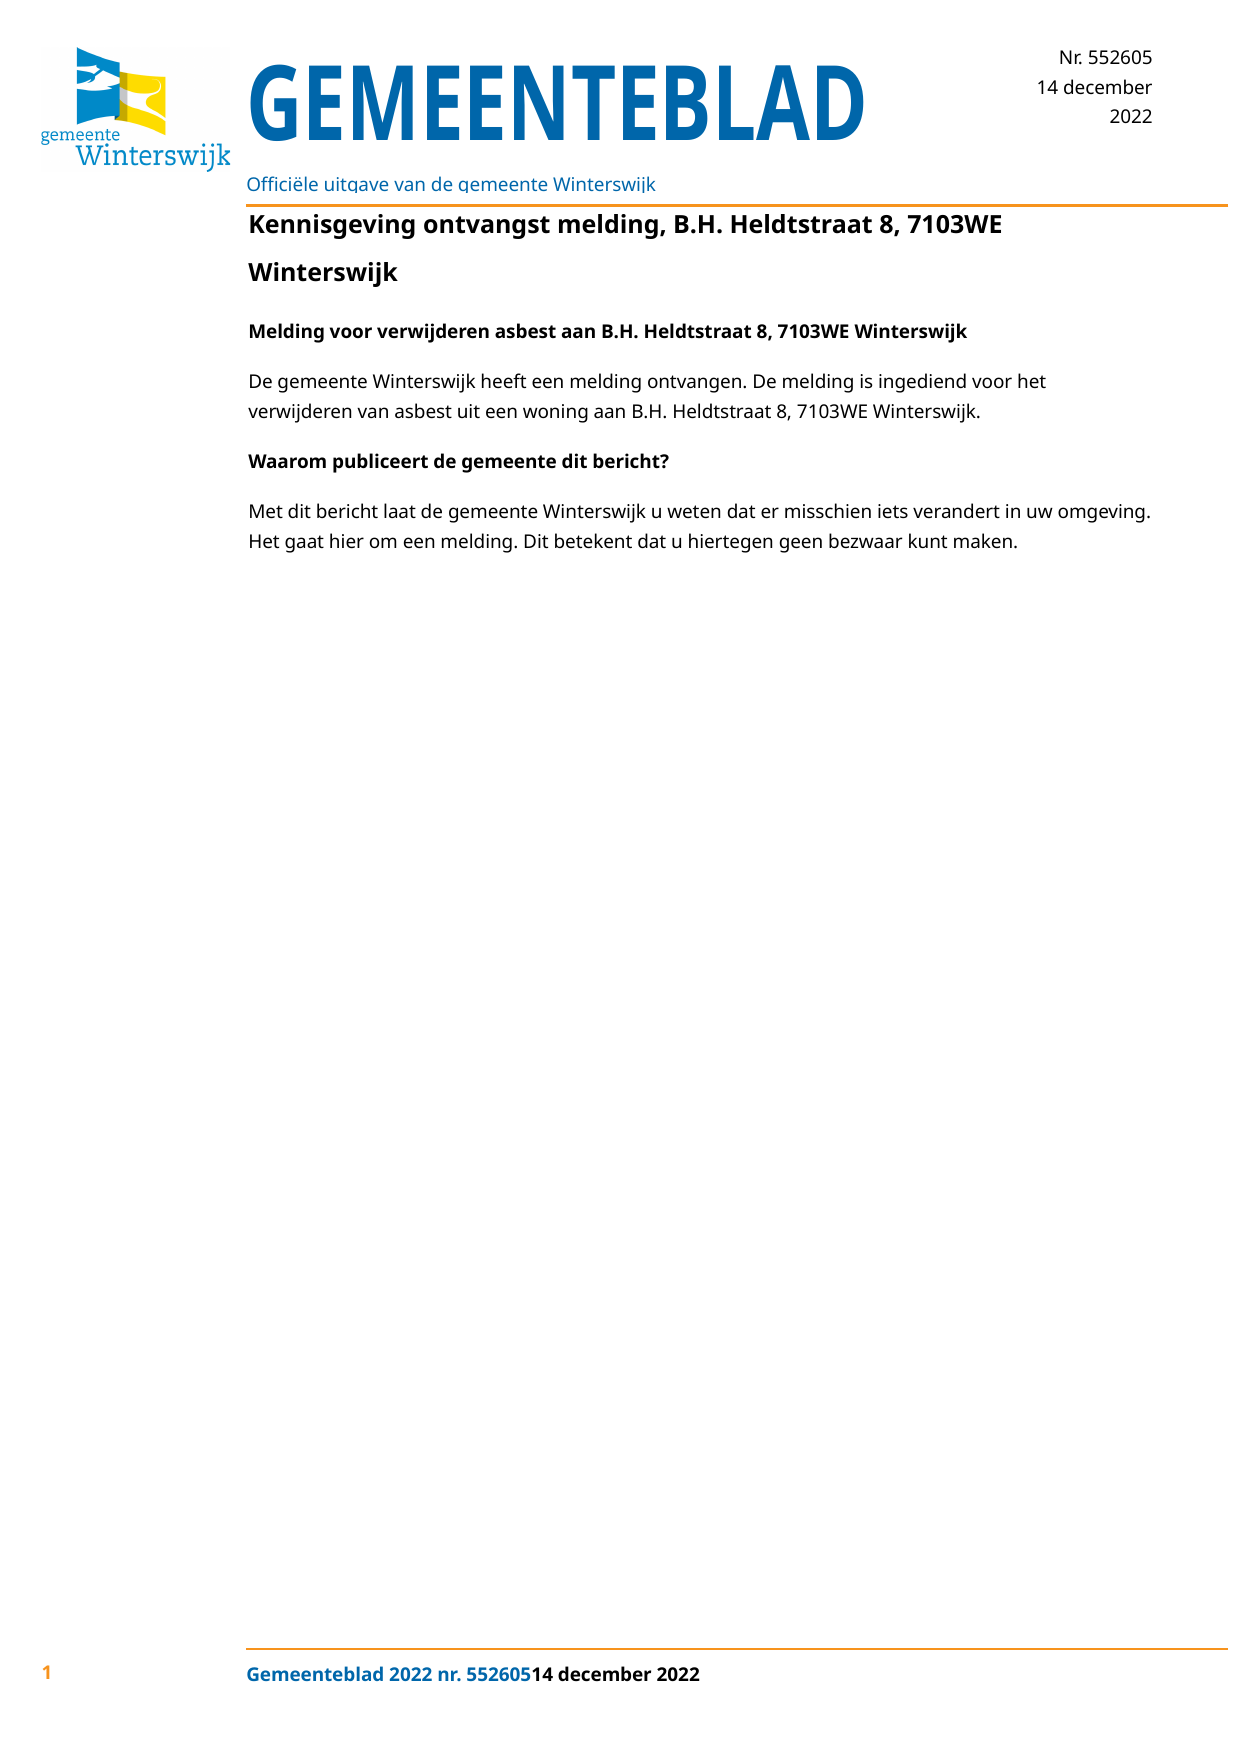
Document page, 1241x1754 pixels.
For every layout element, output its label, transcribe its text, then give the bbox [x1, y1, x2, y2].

text Met dit bericht laat de gemeente Winterswijk u weten dat er misschien iets verandert in uw omgeving. Het gaat hier om een melding. Dit betekent dat u hiertegen geen bezwaar kunt maken. [248, 499, 1152, 554]
picture [225, 153, 231, 162]
picture [41, 47, 231, 172]
text Waarom publiceert de gemeente dit bericht? [248, 448, 1152, 474]
text De gemeente Winterswijk heeft een melding ontvangen. De melding is ingediend voor het verwijderen van asbest uit een woning aan B.H. Heldtstraat 8, 7103WE Winterswijk. [248, 368, 1152, 424]
text Kennisgeving ontvangst melding, B.H. Heldtstraat 8, 7103WE Winterswijk [248, 207, 1152, 288]
text Melding voor verwijderen asbest aan B.H. Heldtstraat 8, 7103WE Winterswijk [248, 318, 1152, 344]
